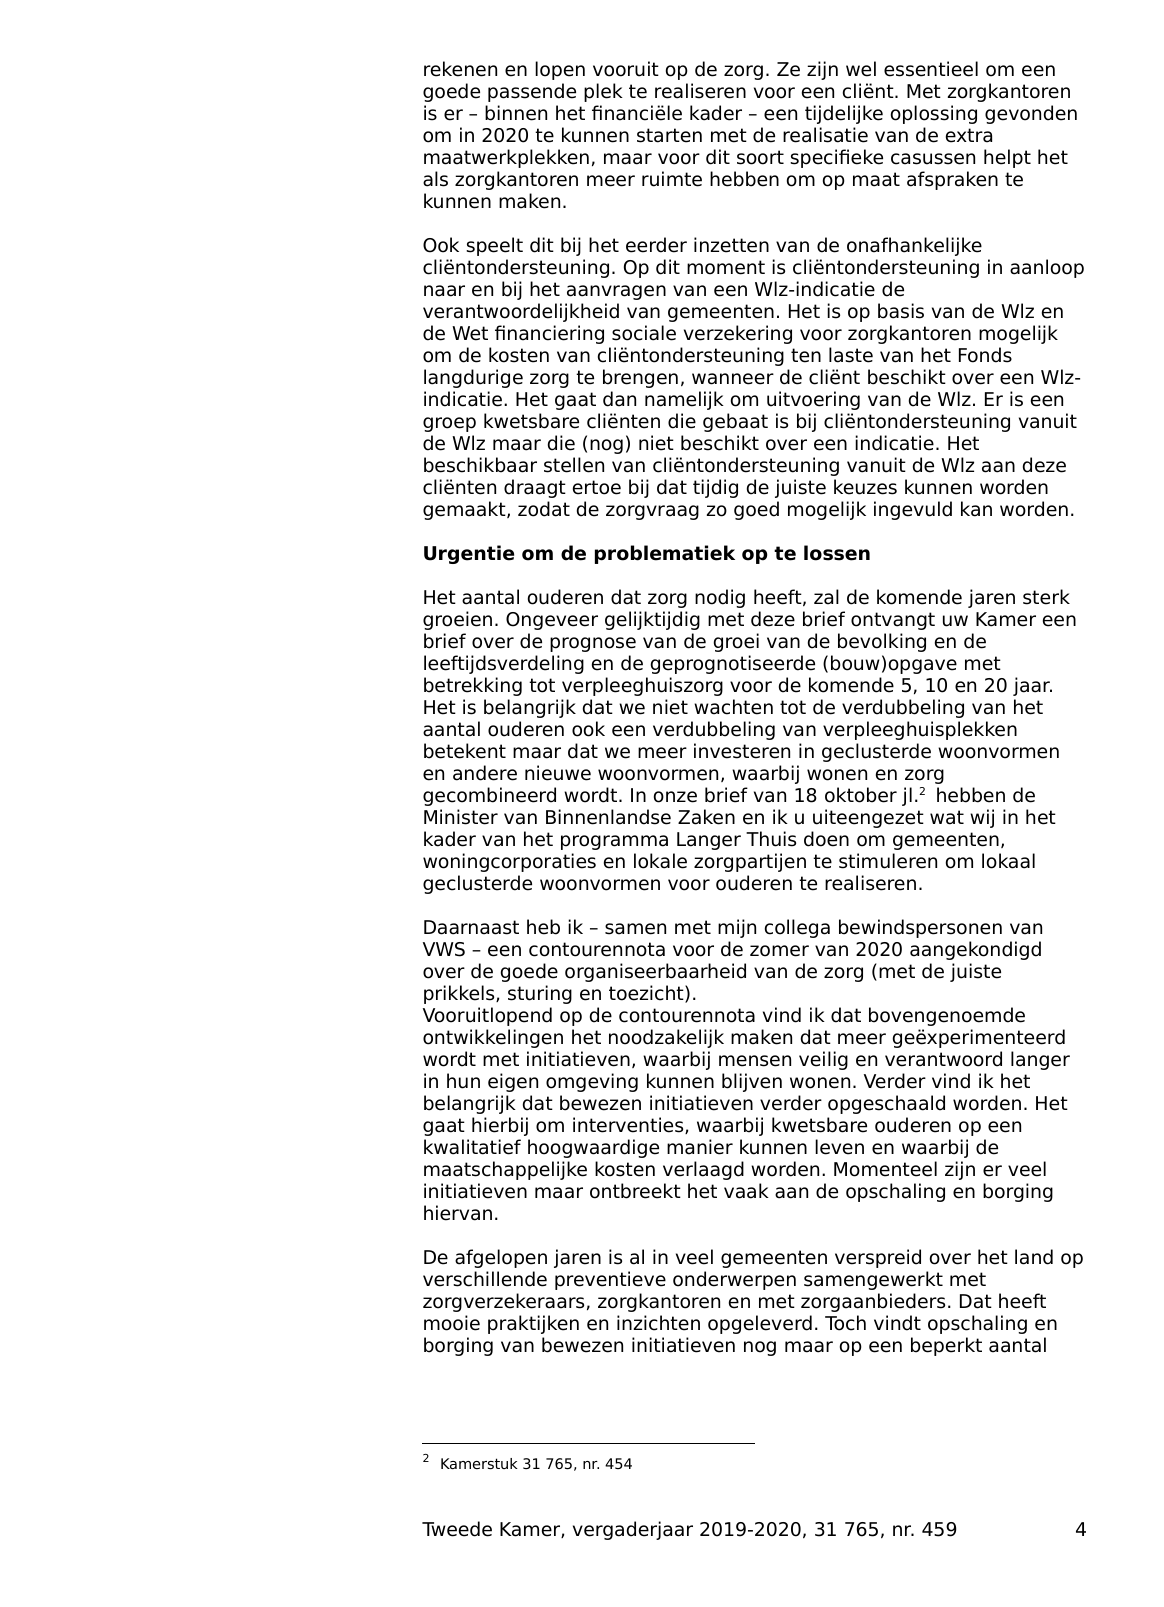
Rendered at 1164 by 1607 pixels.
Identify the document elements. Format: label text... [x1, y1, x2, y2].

text Kamerstuk 31 765, nr. 454 [422, 1452, 1087, 1474]
text Vooruitlopend op de contourennota vind ik dat bovengenoemde ontwikkelingen het noodzakelijk maken dat meer geëxperimenteerd wordt met initiatieven, waarbij mensen veilig en verantwoord langer in hun eigen omgeving kunnen blijven wonen. Verder vind ik het belangrijk dat bewezen initiatieven verder opgeschaald worden. Het gaat hierbij om interventies, waarbij kwetsbare ouderen op een kwalitatief hoogwaardige manier kunnen leven en waarbij de maatschappelijke kosten verlaagd worden. Momenteel zijn er veel initiatieven maar ontbreekt het vaak aan de opschaling en borging hiervan. [422, 1005, 1087, 1225]
text Daarnaast heb ik – samen met mijn collega bewindspersonen van VWS – een contourennota voor de zomer van 2020 aangekondigd over de goede organiseerbaarheid van de zorg (met de juiste prikkels, sturing en toezicht). [422, 917, 1087, 1005]
subtitle Urgentie om de problematiek op te lossen [422, 543, 1087, 565]
text Ook speelt dit bij het eerder inzetten van de onafhankelijke cliëntondersteuning. Op dit moment is cliëntondersteuning in aanloop naar en bij het aanvragen van een Wlz-indicatie de verantwoordelijkheid van gemeenten. Het is op basis van de Wlz en de Wet financiering sociale verzekering voor zorgkantoren mogelijk om de kosten van cliëntondersteuning ten laste van het Fonds langdurige zorg te brengen, wanneer de cliënt beschikt over een Wlz-indicatie. Het gaat dan namelijk om uitvoering van de Wlz. Er is een groep kwetsbare cliënten die gebaat is bij cliëntondersteuning vanuit de Wlz maar die (nog) niet beschikt over een indicatie. Het beschikbaar stellen van cliëntondersteuning vanuit de Wlz aan deze cliënten draagt ertoe bij dat tijdig de juiste keuzes kunnen worden gemaakt, zodat de zorgvraag zo goed mogelijk ingevuld kan worden. [422, 235, 1087, 521]
text rekenen en lopen vooruit op de zorg. Ze zijn wel essentieel om een goede passende plek te realiseren voor een cliënt. Met zorgkantoren is er – binnen het financiële kader – een tijdelijke oplossing gevonden om in 2020 te kunnen starten met de realisatie van de extra maatwerkplekken, maar voor dit soort specifieke casussen helpt het als zorgkantoren meer ruimte hebben om op maat afspraken te kunnen maken. [422, 59, 1087, 213]
text De afgelopen jaren is al in veel gemeenten verspreid over het land op verschillende preventieve onderwerpen samengewerkt met zorgverzekeraars, zorgkantoren en met zorgaanbieders. Dat heeft mooie praktijken en inzichten opgeleverd. Toch vindt opschaling en borging van bewezen initiatieven nog maar op een beperkt aantal [422, 1247, 1087, 1357]
text Het aantal ouderen dat zorg nodig heeft, zal de komende jaren sterk groeien. Ongeveer gelijktijdig met deze brief ontvangt uw Kamer een brief over de prognose van de groei van de bevolking en de leeftijdsverdeling en de geprognotiseerde (bouw)opgave met betrekking tot verpleeghuiszorg voor de komende 5, 10 en 20 jaar. Het is belangrijk dat we niet wachten tot de verdubbeling van het aantal ouderen ook een verdubbeling van verpleeghuisplekken betekent maar dat we meer investeren in geclusterde woonvormen en andere nieuwe woonvormen, waarbij wonen en zorg gecombineerd wordt. In onze brief van 18 oktober jl. hebben de Minister van Binnenlandse Zaken en ik u uiteengezet wat wij in het kader van het programma Langer Thuis doen om gemeenten, woningcorporaties en lokale zorgpartijen te stimuleren om lokaal geclusterde woonvormen voor ouderen te realiseren. [422, 587, 1087, 895]
